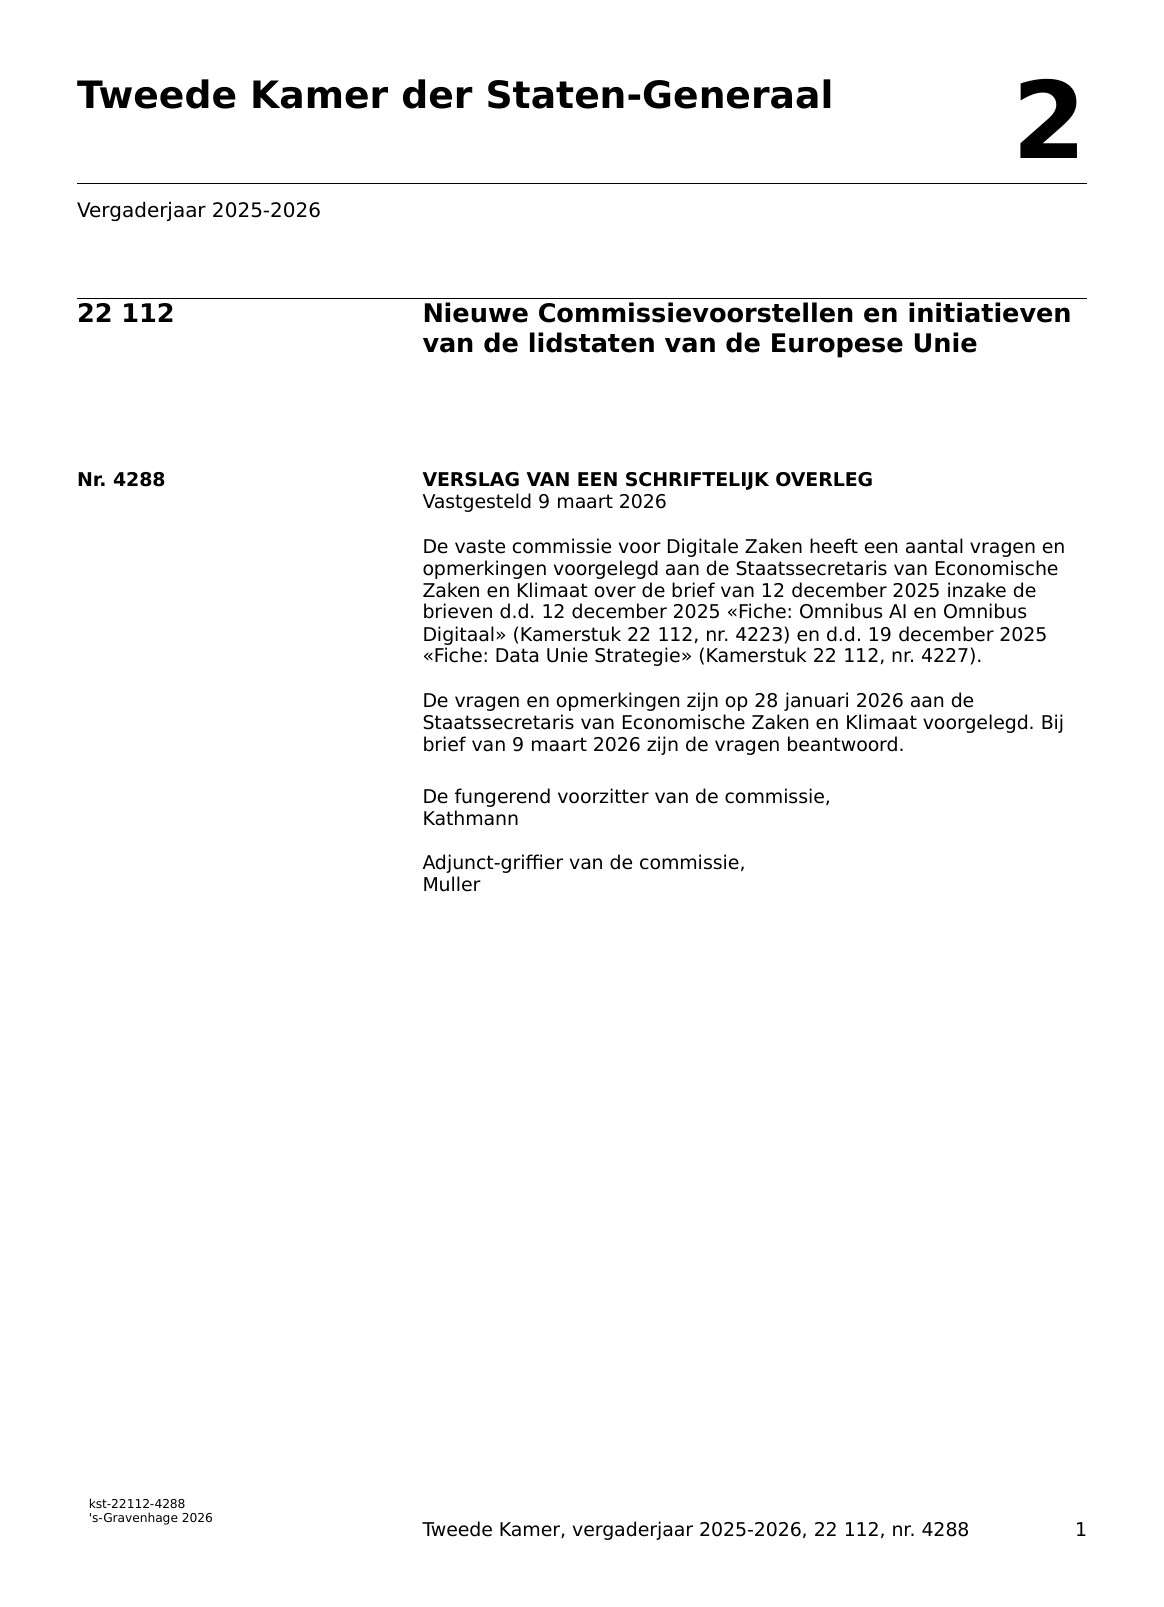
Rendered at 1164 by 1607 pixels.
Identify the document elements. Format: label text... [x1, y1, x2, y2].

subtitle 22 112 Nieuwe Commissievoorstellen en initiatieven van de lidstaten van de Europese Unie [77, 299, 1087, 358]
table_header Tweede Kamer der Staten-Generaal [77, 59, 886, 183]
text kst-22112-4288 [88, 1497, 323, 1511]
text 's-Gravenhage 2026 [88, 1511, 323, 1525]
text De fungerend voorzitter van de commissie, Kathmann [422, 786, 1087, 829]
text De vaste commissie voor Digitale Zaken heeft een aantal vragen en opmerkingen voorgelegd aan de Staatssecretaris van Economische Zaken en Klimaat over de brief van 12 december 2025 inzake de brieven d.d. 12 december 2025 «Fiche: Omnibus AI en Omnibus Digitaal» (Kamerstuk 22 112, nr. 4223) en d.d. 19 december 2025 «Fiche: Data Unie Strategie» (Kamerstuk 22 112, nr. 4227). [422, 536, 1087, 667]
table_header 2 [886, 59, 1087, 183]
subtitle Nr. 4288 VERSLAG VAN EEN SCHRIFTELIJK OVERLEG [77, 469, 1087, 491]
text Vastgesteld 9 maart 2026 [422, 491, 1087, 513]
table_cell Vergaderjaar 2025-2026 [77, 184, 1087, 298]
text De vragen en opmerkingen zijn op 28 januari 2026 aan de Staatssecretaris van Economische Zaken en Klimaat voorgelegd. Bij brief van 9 maart 2026 zijn de vragen beantwoord. [422, 689, 1087, 756]
text Adjunct-griffier van de commissie, Muller [422, 852, 1087, 896]
